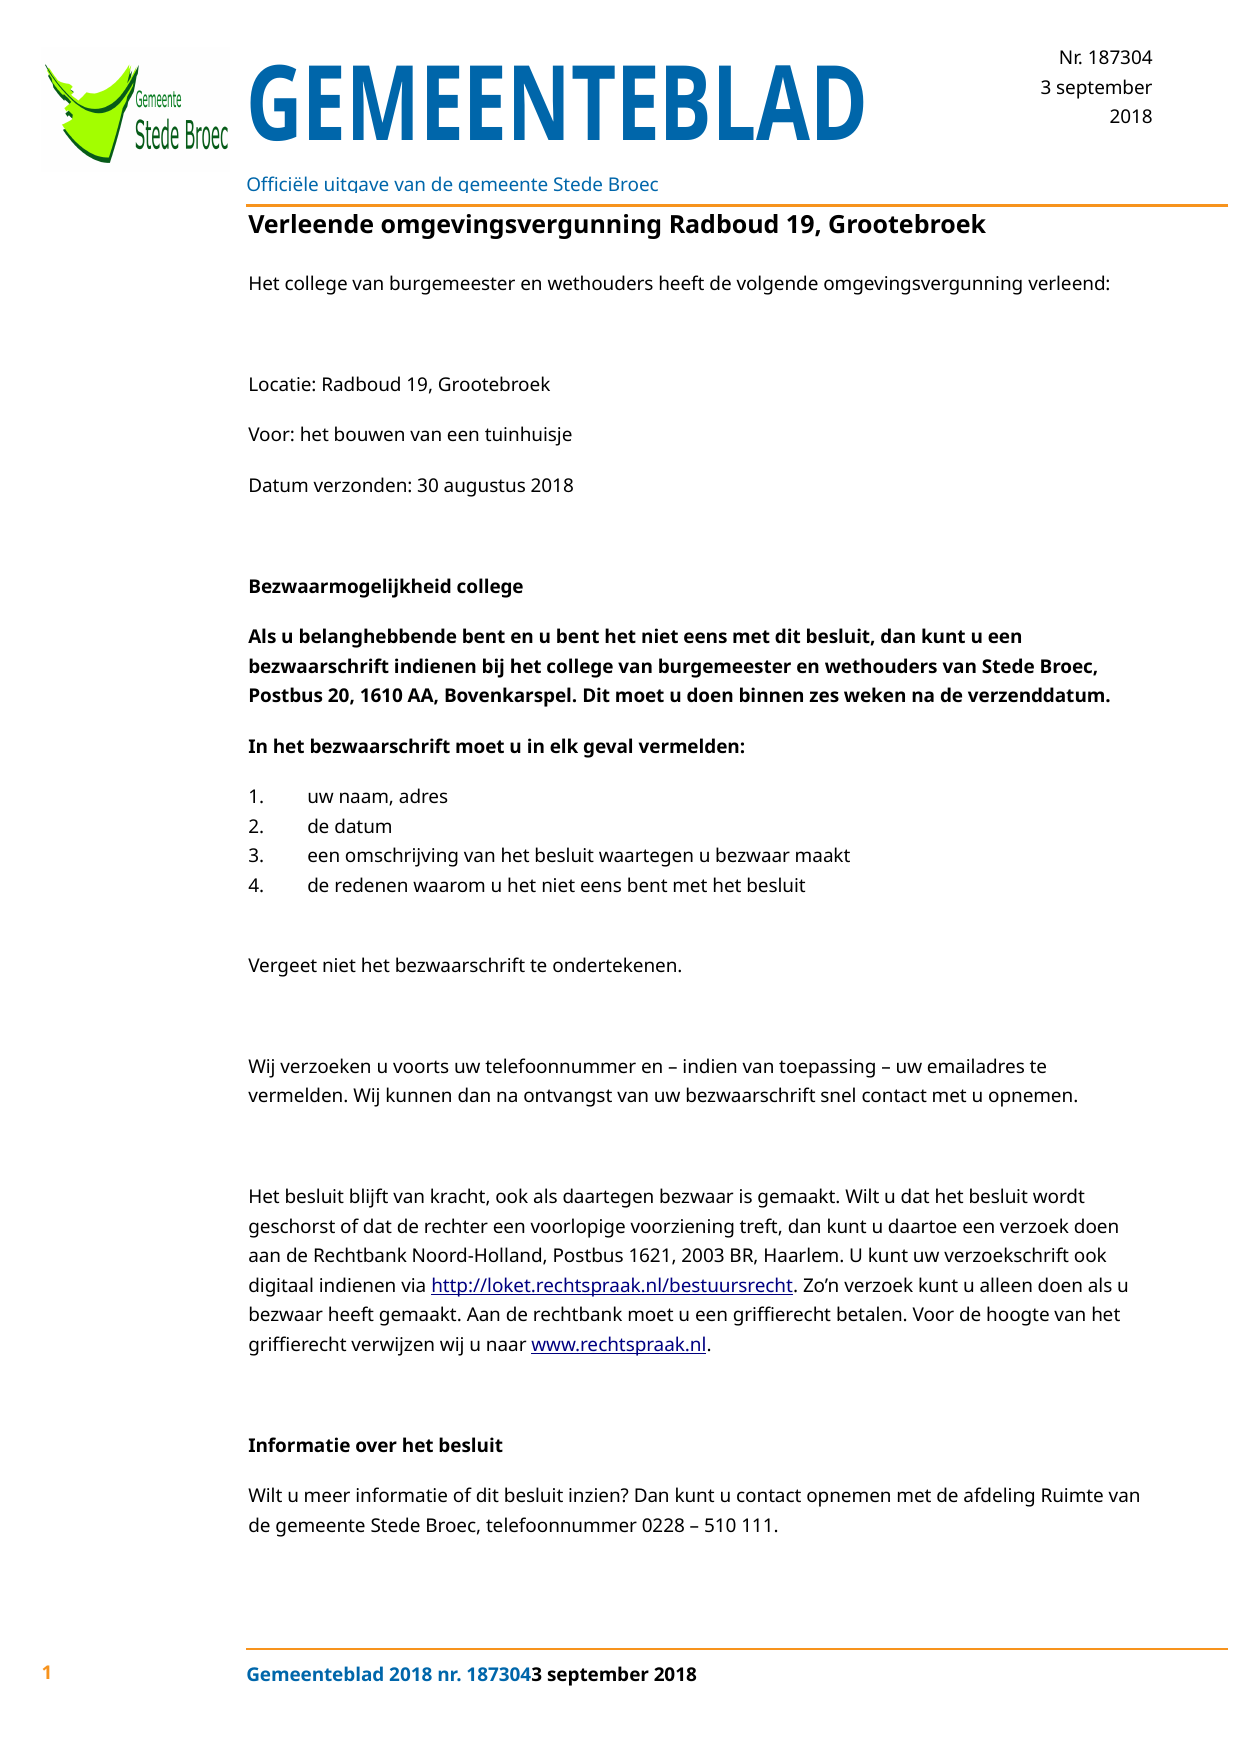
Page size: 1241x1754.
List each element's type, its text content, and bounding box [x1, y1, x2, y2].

text Wij verzoeken u voorts uw telefoonnummer en – indien van toepassing – uw emailadres te vermelden. Wij kunnen dan na ontvangst van uw bezwaarschrift snel contact met u opnemen. [248, 1053, 1152, 1108]
list de datum [248, 813, 1152, 838]
text Locatie: Radboud 19, Grootebroek [248, 371, 1152, 397]
text Wilt u meer informatie of dit besluit inzien? Dan kunt u contact opnemen met de afdeling Ruimte van de gemeente Stede Broec, telefoonnummer 0228 – 510 111. [248, 1482, 1152, 1538]
picture [41, 47, 231, 172]
text Het college van burgemeester en wethouders heeft de volgende omgevingsvergunning verleend: [248, 270, 1152, 296]
text Datum verzonden: 30 augustus 2018 [248, 472, 1152, 498]
text Informatie over het besluit [248, 1432, 1152, 1458]
text Voor: het bouwen van een tuinhuisje [248, 422, 1152, 447]
text Verleende omgevingsvergunning Radboud 19, Grootebroek [248, 207, 1152, 241]
text Als u belanghebbende bent en u bent het niet eens met dit besluit, dan kunt u een bezwaarschrift indienen bij het college van burgemeester en wethouders van Stede Broec, Postbus 20, 1610 AA, Bovenkarspel. Dit moet u doen binnen zes weken na de verzenddatum. [248, 623, 1152, 708]
list een omschrijving van het besluit waartegen u bezwaar maakt [248, 842, 1152, 868]
text In het bezwaarschrift moet u in elk geval vermelden: [248, 733, 1152, 758]
text Vergeet niet het bezwaarschrift te ondertekenen. [248, 952, 1152, 978]
list uw naam, adres [248, 783, 1152, 809]
text Bezwaarmogelijkheid college [248, 573, 1152, 598]
list de redenen waarom u het niet eens bent met het besluit [248, 872, 1152, 898]
text Het besluit blijft van kracht, ook als daartegen bezwaar is gemaakt. Wilt u dat het besluit wordt geschorst of dat de rechter een voorlopige voorziening treft, dan kunt u daartoe een verzoek doen aan de Rechtbank Noord-Holland, Postbus 1621, 2003 BR, Haarlem. U kunt uw verzoekschrift ook digitaal indienen via http://loket.rechtspraak.nl/bestuursrecht. Zo’n verzoek kunt u alleen doen als u bezwaar heeft gemaakt. Aan de rechtbank moet u een griffierecht betalen. Voor de hoogte van het griffierecht verwijzen wij u naar www.rechtspraak.nl. [248, 1183, 1152, 1357]
